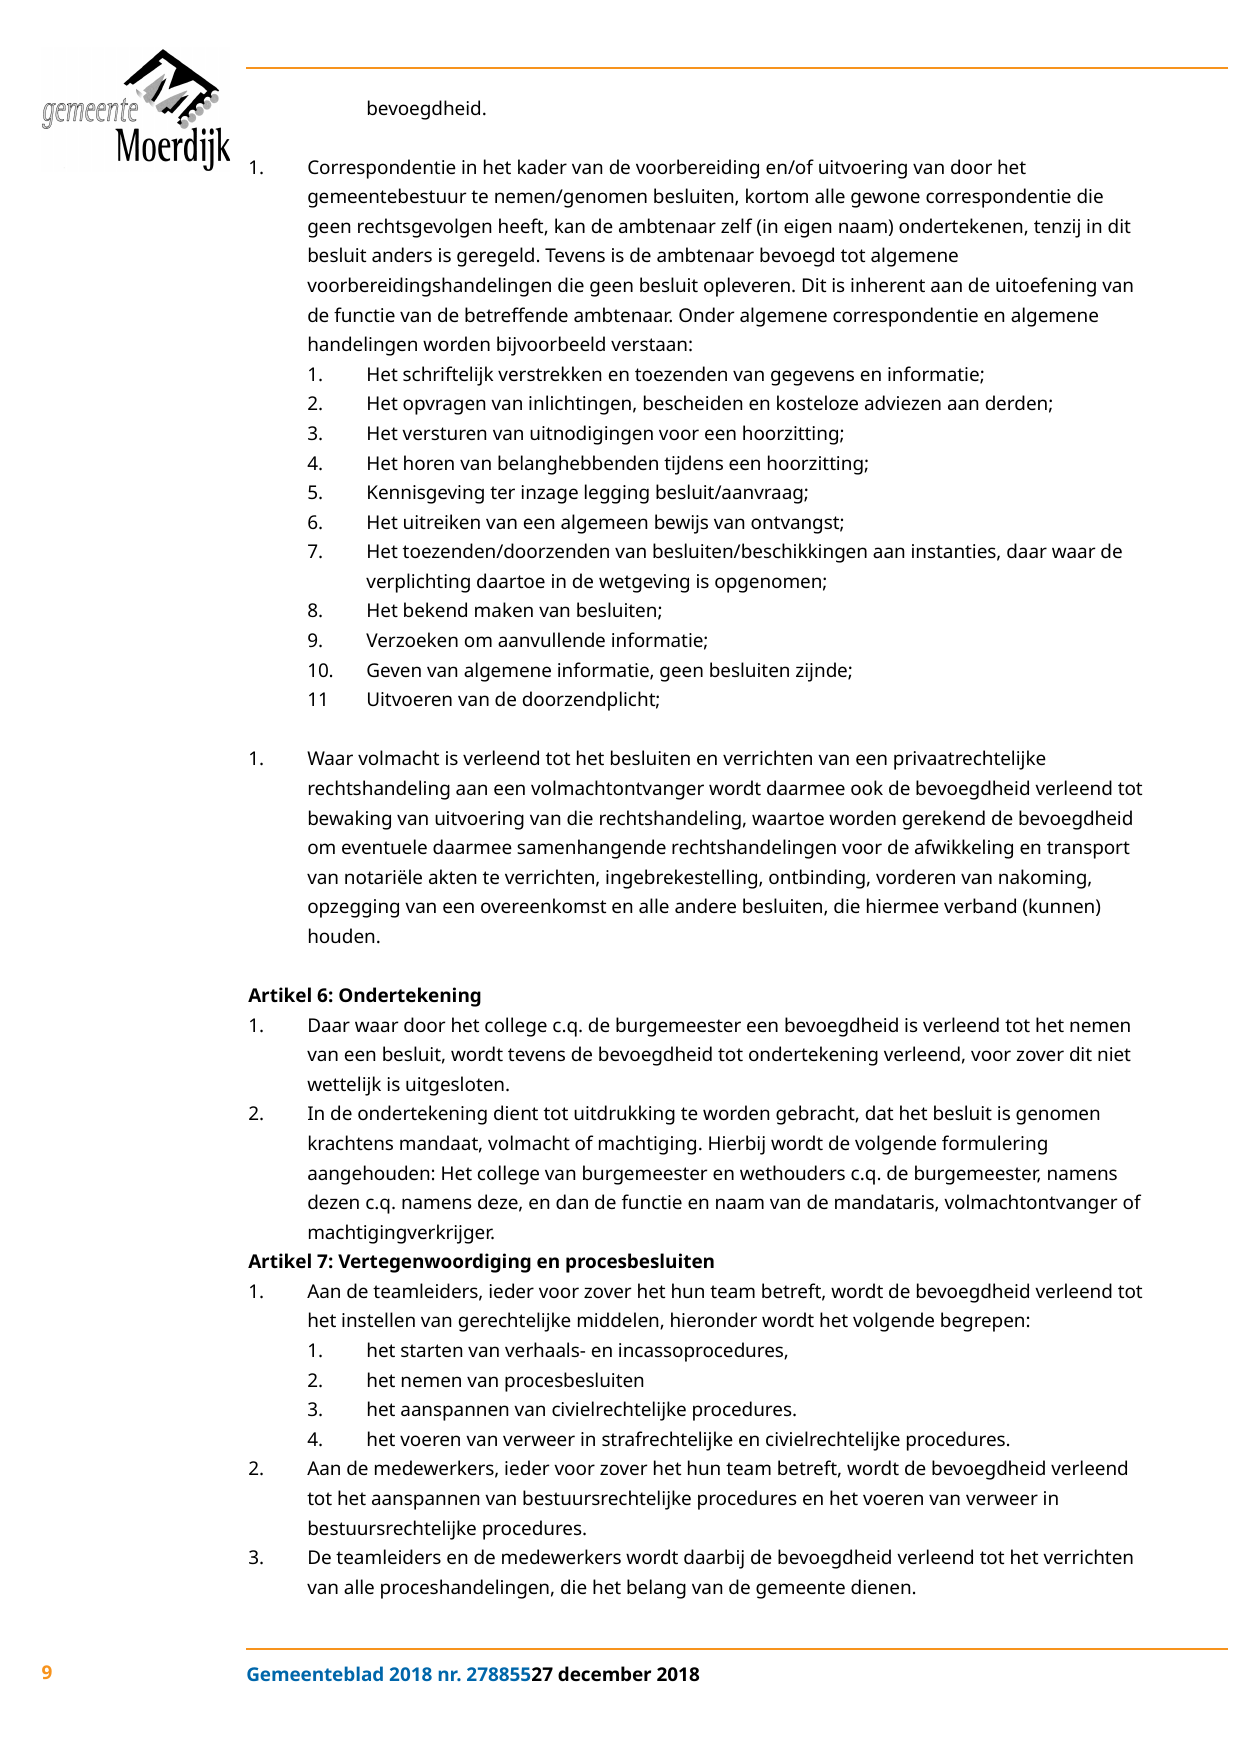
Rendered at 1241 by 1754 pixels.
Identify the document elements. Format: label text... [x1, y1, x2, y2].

text Artikel 7: Vertegenwoordiging en procesbesluiten [248, 1248, 1152, 1274]
list het aanspannen van civielrechtelijke procedures. [307, 1396, 1152, 1422]
list Het bekend maken van besluiten; [307, 598, 1152, 623]
list Aan de medewerkers, ieder voor zover het hun team betreft, wordt de bevoegdheid verleend tot het aanspannen van bestuursrechtelijke procedures en het voeren van verweer in bestuursrechtelijke procedures. [248, 1456, 1152, 1541]
list Het uitreiken van een algemeen bewijs van ontvangst; [307, 509, 1152, 535]
list Waar volmacht is verleend tot het besluiten en verrichten van een privaatrechtelijke rechtshandeling aan een volmachtontvanger wordt daarmee ook de bevoegdheid verleend tot bewaking van uitvoering van die rechtshandeling, waartoe worden gerekend de bevoegdheid om eventuele daarmee samenhangende rechtshandelingen voor de afwikkeling en transport van notariële akten te verrichten, ingebrekestelling, ontbinding, vorderen van nakoming, opzegging van een overeenkomst en alle andere besluiten, die hiermee verband (kunnen) houden. [248, 746, 1152, 949]
list Daar waar door het college c.q. de burgemeester een bevoegdheid is verleend tot het nemen van een besluit, wordt tevens de bevoegdheid tot ondertekening verleend, voor zover dit niet wettelijk is uitgesloten. [248, 1012, 1152, 1097]
list Kennisgeving ter inzage legging besluit/aanvraag; [307, 479, 1152, 505]
list het nemen van procesbesluiten [307, 1367, 1152, 1393]
list Het opvragen van inlichtingen, bescheiden en kosteloze adviezen aan derden; [307, 391, 1152, 416]
list Het toezenden/doorzenden van besluiten/beschikkingen aan instanties, daar waar de verplichting daartoe in de wetgeving is opgenomen; [307, 538, 1152, 594]
list het voeren van verweer in strafrechtelijke en civielrechtelijke procedures. [307, 1426, 1152, 1452]
list In de ondertekening dient tot uitdrukking te worden gebracht, dat het besluit is genomen krachtens mandaat, volmacht of machtiging. Hierbij wordt de volgende formulering aangehouden: Het college van burgemeester en wethouders c.q. de burgemeester, namens dezen c.q. namens deze, en dan de functie en naam van de mandataris, volmachtontvanger of machtigingverkrijger. [248, 1101, 1152, 1245]
list Aan de teamleiders, ieder voor zover het hun team betreft, wordt de bevoegdheid verleend tot het instellen van gerechtelijke middelen, hieronder wordt het volgende begrepen: [248, 1278, 1152, 1333]
list Uitvoeren van de doorzendplicht; [307, 686, 1152, 712]
list bevoegdheid. [307, 95, 1152, 121]
list het starten van verhaals- en incassoprocedures, [307, 1337, 1152, 1363]
picture [41, 47, 231, 172]
list Geven van algemene informatie, geen besluiten zijnde; [307, 657, 1152, 683]
text Artikel 6: Ondertekening [248, 982, 1152, 1008]
list Het schriftelijk verstrekken en toezenden van gegevens en informatie; [307, 361, 1152, 387]
list De teamleiders en de medewerkers wordt daarbij de bevoegdheid verleend tot het verrichten van alle proceshandelingen, die het belang van de gemeente dienen. [248, 1544, 1152, 1600]
list Het horen van belanghebbenden tijdens een hoorzitting; [307, 450, 1152, 476]
list Verzoeken om aanvullende informatie; [307, 627, 1152, 653]
list Het versturen van uitnodigingen voor een hoorzitting; [307, 420, 1152, 446]
list Correspondentie in het kader van de voorbereiding en/of uitvoering van door het gemeentebestuur te nemen/genomen besluiten, kortom alle gewone correspondentie die geen rechtsgevolgen heeft, kan de ambtenaar zelf (in eigen naam) ondertekenen, tenzij in dit besluit anders is geregeld. Tevens is de ambtenaar bevoegd tot algemene voorbereidingshandelingen die geen besluit opleveren. Dit is inherent aan de uitoefening van de functie van de betreffende ambtenaar. Onder algemene correspondentie en algemene handelingen worden bijvoorbeeld verstaan: [248, 154, 1152, 357]
